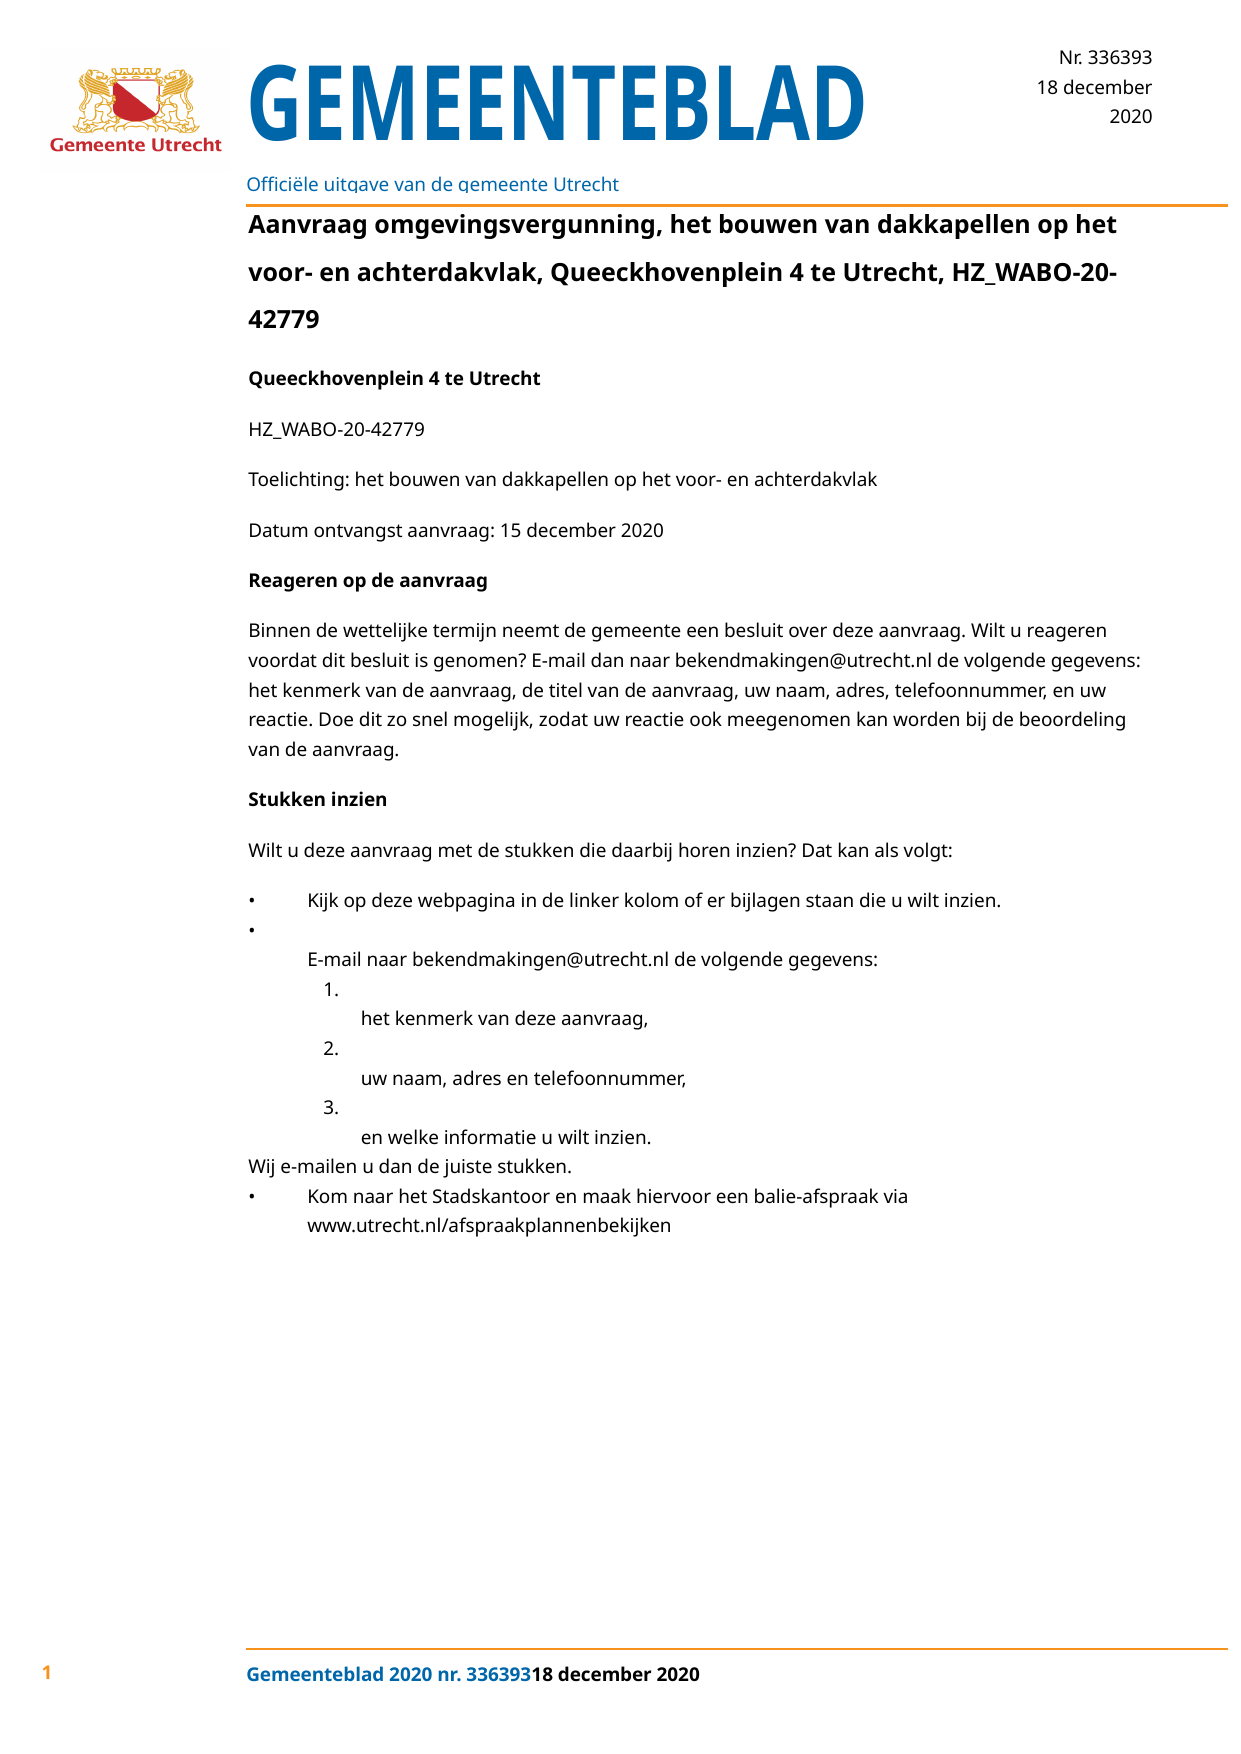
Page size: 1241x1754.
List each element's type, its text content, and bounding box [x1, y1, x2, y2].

text Toelichting: het bouwen van dakkapellen op het voor- en achterdakvlak [248, 466, 1152, 492]
text Reageren op de aanvraag [248, 567, 1152, 593]
text Queeckhovenplein 4 te Utrecht [248, 366, 1152, 391]
text Binnen de wettelijke termijn neemt de gemeente een besluit over deze aanvraag. Wilt u reageren voordat dit besluit is genomen? E-mail dan naar bekendmakingen@utrecht.nl de volgende gegevens: het kenmerk van de aanvraag, de titel van de aanvraag, uw naam, adres, telefoonnummer, en uw reactie. Doe dit zo snel mogelijk, zodat uw reactie ook meegenomen kan worden bij de beoordeling van de aanvraag. [248, 618, 1152, 762]
text Wilt u deze aanvraag met de stukken die daarbij horen inzien? Dat kan als volgt: [248, 837, 1152, 862]
picture [41, 47, 231, 172]
text Wij e-mailen u dan de juiste stukken. [248, 1153, 1152, 1179]
list het kenmerk van deze aanvraag, [323, 1006, 1152, 1031]
text Aanvraag omgevingsvergunning, het bouwen van dakkapellen op het voor- en achterdakvlak, Queeckhovenplein 4 te Utrecht, HZ_WABO-20-42779 [248, 207, 1152, 336]
text Datum ontvangst aanvraag: 15 december 2020 [248, 517, 1152, 542]
list uw naam, adres en telefoonnummer, [323, 1065, 1152, 1090]
list E-mail naar bekendmakingen@utrecht.nl de volgende gegevens: [248, 946, 1152, 972]
list Kijk op deze webpagina in de linker kolom of er bijlagen staan die u wilt inzien. [248, 887, 1152, 913]
text Stukken inzien [248, 786, 1152, 812]
list Kom naar het Stadskantoor en maak hiervoor een balie-afspraak via www.utrecht.nl/afspraakplannenbekijken [248, 1183, 1152, 1238]
list en welke informatie u wilt inzien. [323, 1124, 1152, 1149]
text HZ_WABO-20-42779 [248, 416, 1152, 442]
